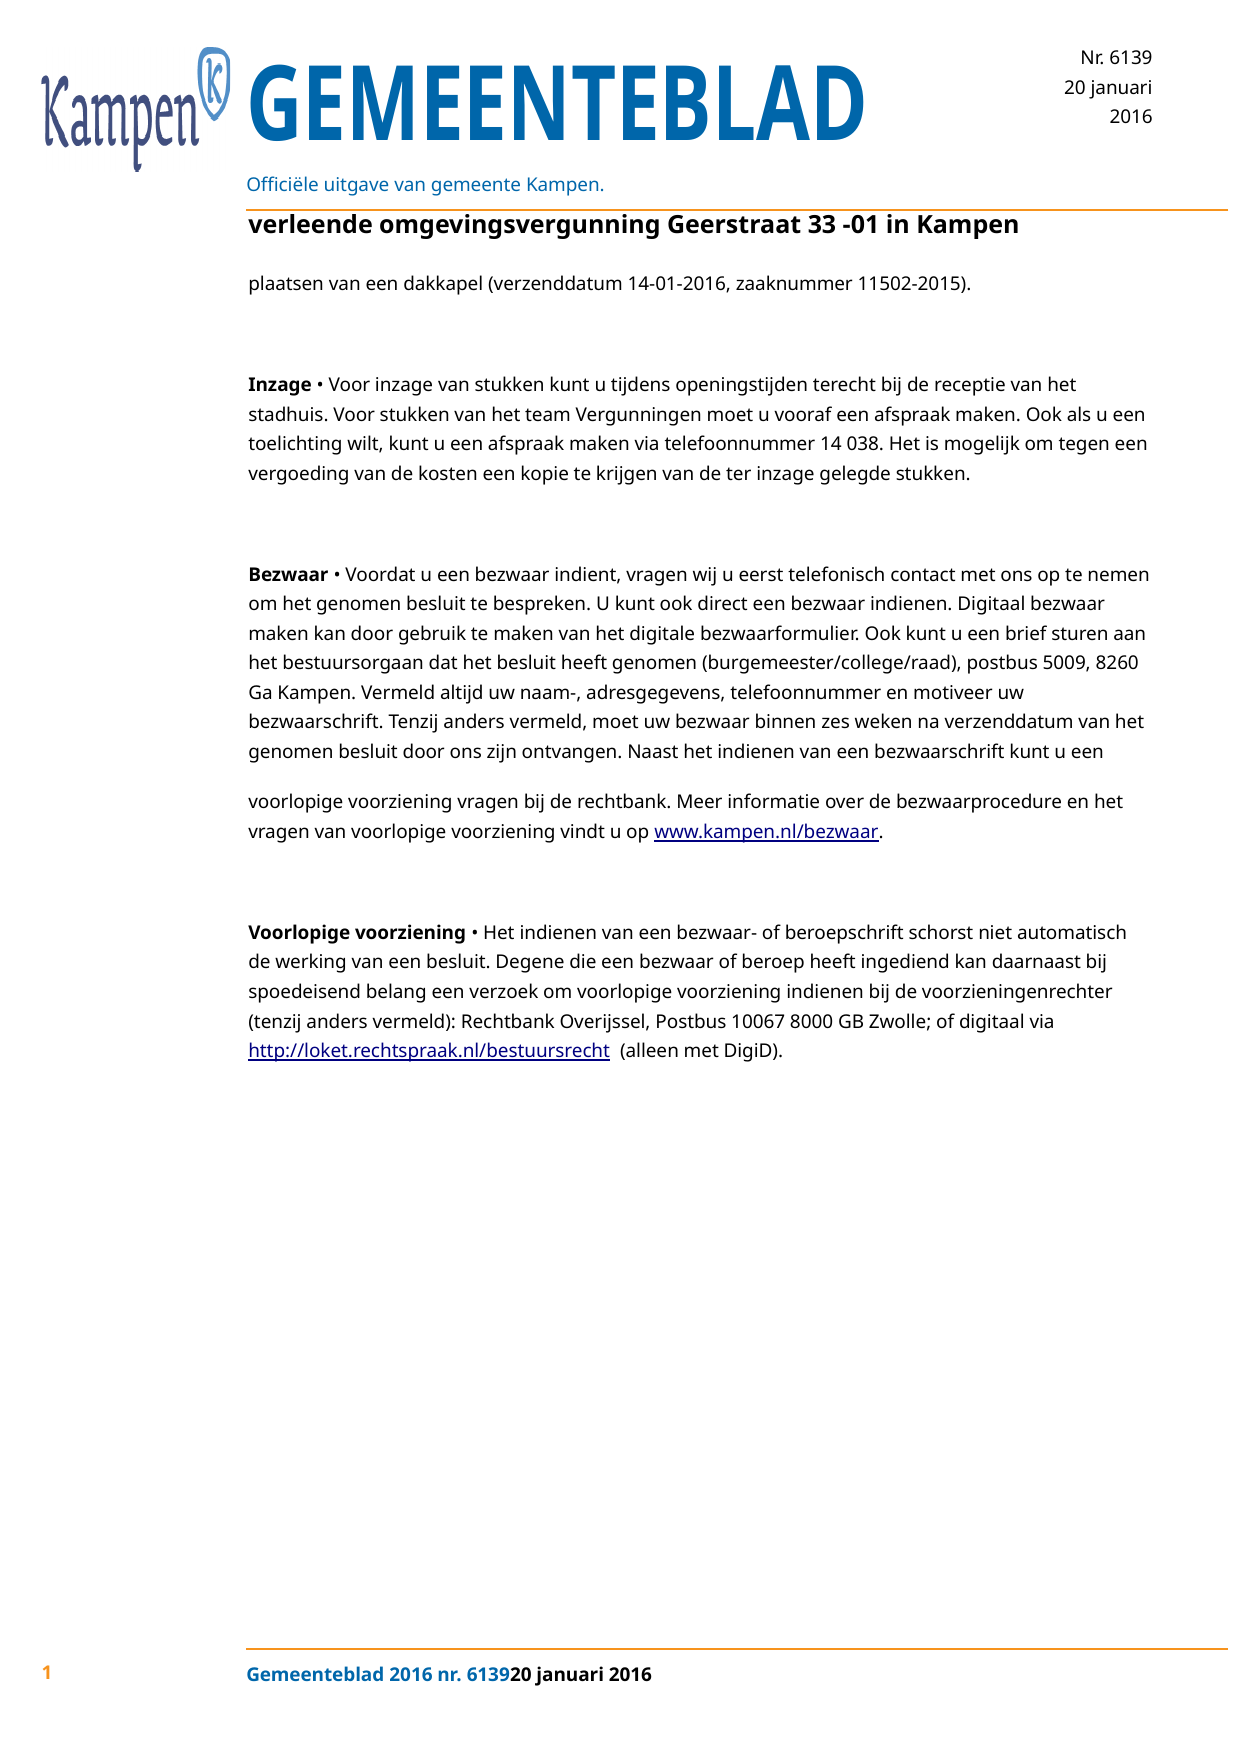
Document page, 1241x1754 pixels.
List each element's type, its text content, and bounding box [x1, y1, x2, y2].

text Bezwaar • Voordat u een bezwaar indient, vragen wij u eerst telefonisch contact met ons op te nemen om het genomen besluit te bespreken. U kunt ook direct een bezwaar indienen. Digitaal bezwaar maken kan door gebruik te maken van het digitale bezwaarformulier. Ook kunt u een brief sturen aan het bestuursorgaan dat het besluit heeft genomen (burgemeester/college/raad), postbus 5009, 8260 Ga Kampen. Vermeld altijd uw naam-, adresgegevens, telefoonnummer en motiveer uw bezwaarschrift. Tenzij anders vermeld, moet uw bezwaar binnen zes weken na verzenddatum van het genomen besluit door ons zijn ontvangen. Naast het indienen van een bezwaarschrift kunt u een [248, 561, 1152, 764]
text plaatsen van een dakkapel (verzenddatum 14-01-2016, zaaknummer 11502-2015). [248, 270, 1152, 296]
text voorlopige voorziening vragen bij de rechtbank. Meer informatie over de bezwaarprocedure en het vragen van voorlopige voorziening vindt u op www.kampen.nl/bezwaar. [248, 789, 1152, 844]
text verleende omgevingsvergunning Geerstraat 33 -01 in Kampen [248, 211, 1152, 241]
picture [41, 47, 231, 172]
text Inzage • Voor inzage van stukken kunt u tijdens openingstijden terecht bij de receptie van het stadhuis. Voor stukken van het team Vergunningen moet u vooraf een afspraak maken. Ook als u een toelichting wilt, kunt u een afspraak maken via telefoonnummer 14 038. Het is mogelijk om tegen een vergoeding van de kosten een kopie te krijgen van de ter inzage gelegde stukken. [248, 371, 1152, 486]
text Voorlopige voorziening • Het indienen van een bezwaar- of beroepschrift schorst niet automatisch de werking van een besluit. Degene die een bezwaar of beroep heeft ingediend kan daarnaast bij spoedeisend belang een verzoek om voorlopige voorziening indienen bij de voorzieningenrechter (tenzij anders vermeld): Rechtbank Overijssel, Postbus 10067 8000 GB Zwolle; of digitaal via http://loket.rechtspraak.nl/bestuursrecht (alleen met DigiD). [248, 919, 1152, 1063]
